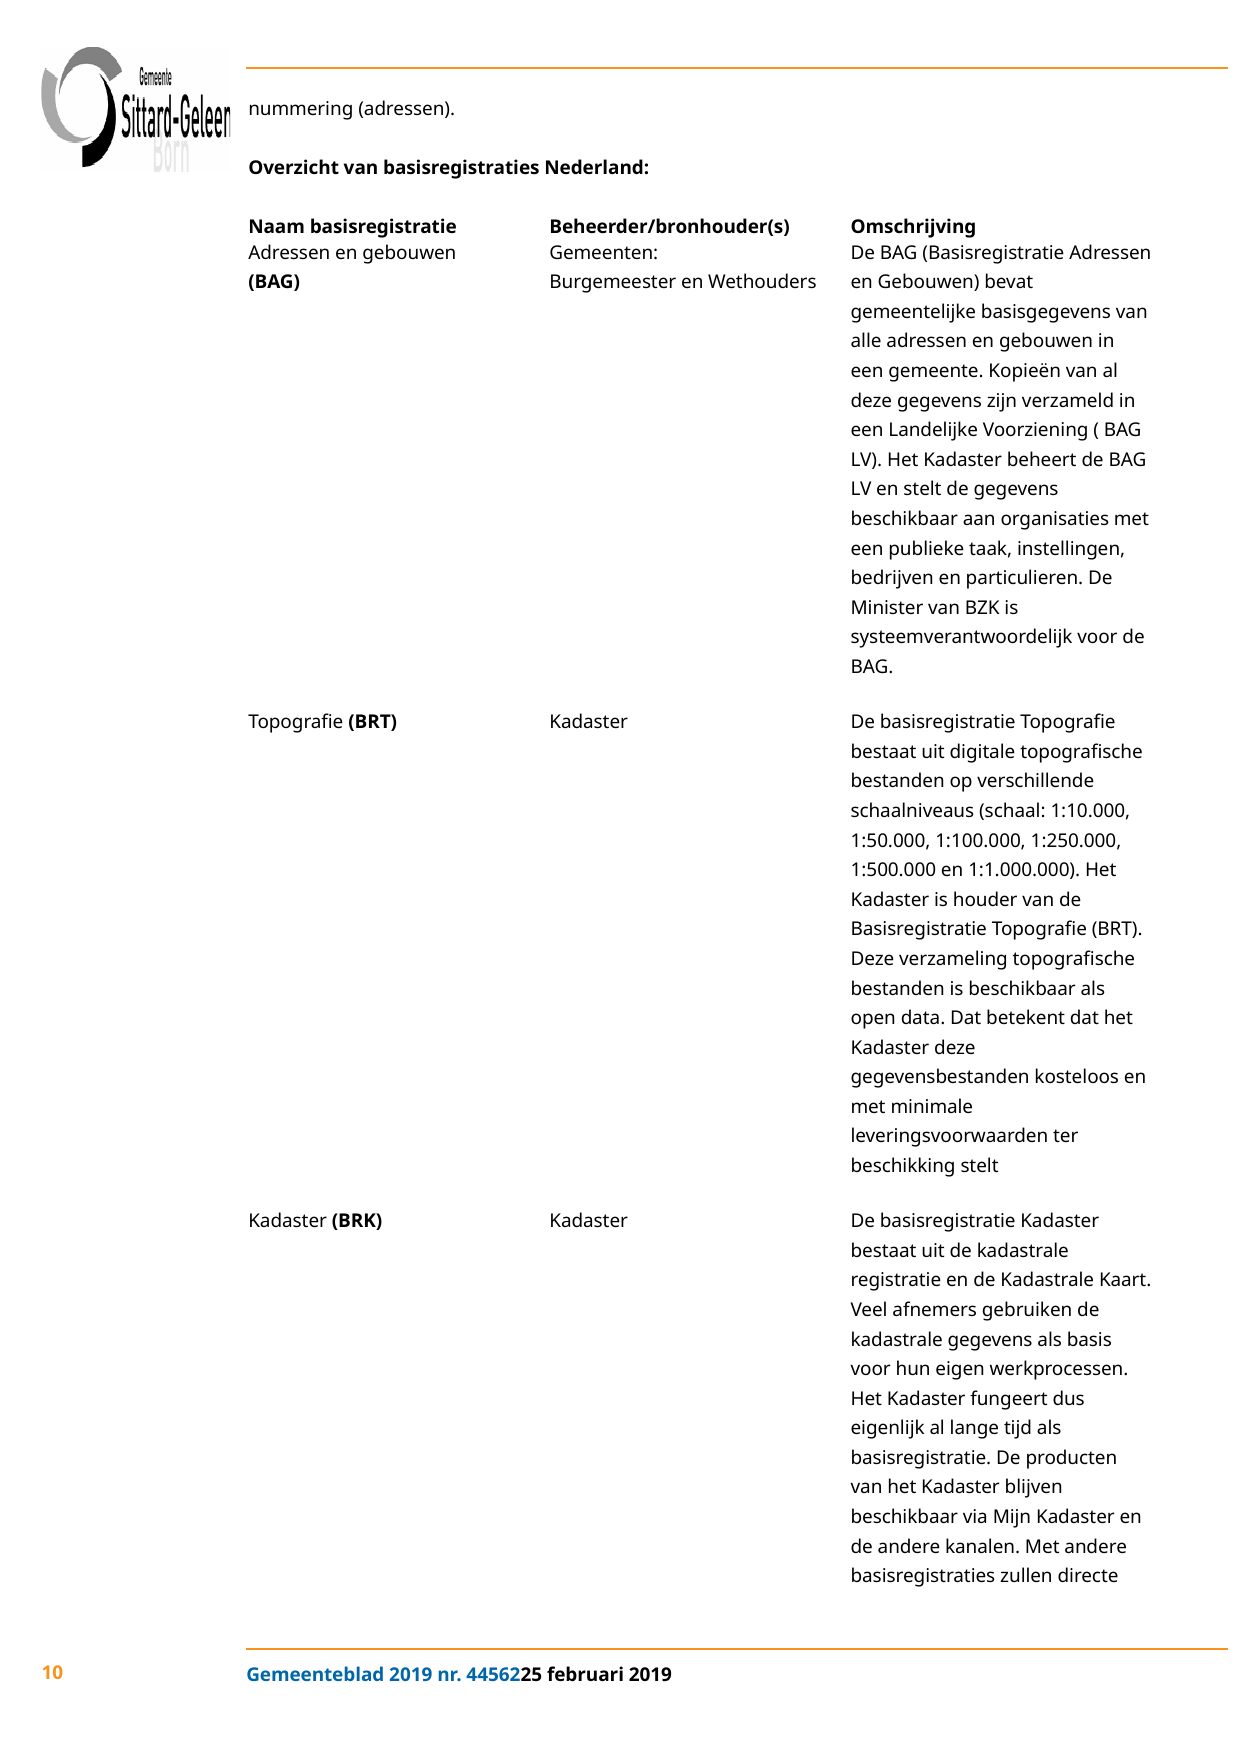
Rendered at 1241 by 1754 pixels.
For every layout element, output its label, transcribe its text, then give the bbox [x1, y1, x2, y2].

table_cell Kadaster [549, 1208, 850, 1588]
table_cell Kadaster (BRK) [248, 1208, 549, 1588]
table_cell De BAG (Basisregistratie Adressen en Gebouwen) bevat gemeentelijke basisgegevens van alle adressen en gebouwen in een gemeente. Kopieën van al deze gegevens zijn verzameld in een Landelijke Voorziening ( BAG LV). Het Kadaster beheert de BAG LV en stelt de gegevens beschikbaar aan organisaties met een publieke taak, instellingen, bedrijven en particulieren. De Minister van BZK is systeemverantwoordelijk voor de BAG. [850, 239, 1152, 708]
table_cell Gemeenten: Burgemeester en Wethouders [549, 239, 850, 708]
table_header Naam basisregistratie [248, 213, 549, 239]
text Overzicht van basisregistraties Nederland: [248, 154, 1152, 180]
table_cell Topografie (BRT) [248, 709, 549, 1207]
table_cell De basisregistratie Kadaster bestaat uit de kadastrale registratie en de Kadastrale Kaart. Veel afnemers gebruiken de kadastrale gegevens als basis voor hun eigen werkprocessen. Het Kadaster fungeert dus eigenlijk al lange tijd als basisregistratie. De producten van het Kadaster blijven beschikbaar via Mijn Kadaster en de andere kanalen. Met andere basisregistraties zullen directe [850, 1208, 1152, 1588]
picture [41, 47, 231, 172]
table_header Omschrijving [850, 213, 1152, 239]
table_cell Adressen en gebouwen (BAG) [248, 239, 549, 708]
table_cell De basisregistratie Topografie bestaat uit digitale topografische bestanden op verschillende schaalniveaus (schaal: 1:10.000, 1:50.000, 1:100.000, 1:250.000, 1:500.000 en 1:1.000.000). Het Kadaster is houder van de Basisregistratie Topografie (BRT). Deze verzameling topografische bestanden is beschikbaar als open data. Dat betekent dat het Kadaster deze gegevensbestanden kosteloos en met minimale leveringsvoorwaarden ter beschikking stelt [850, 709, 1152, 1207]
table_header Beheerder/bronhouder(s) [549, 213, 850, 239]
table_cell Kadaster [549, 709, 850, 1207]
text nummering (adressen). [248, 95, 1152, 121]
